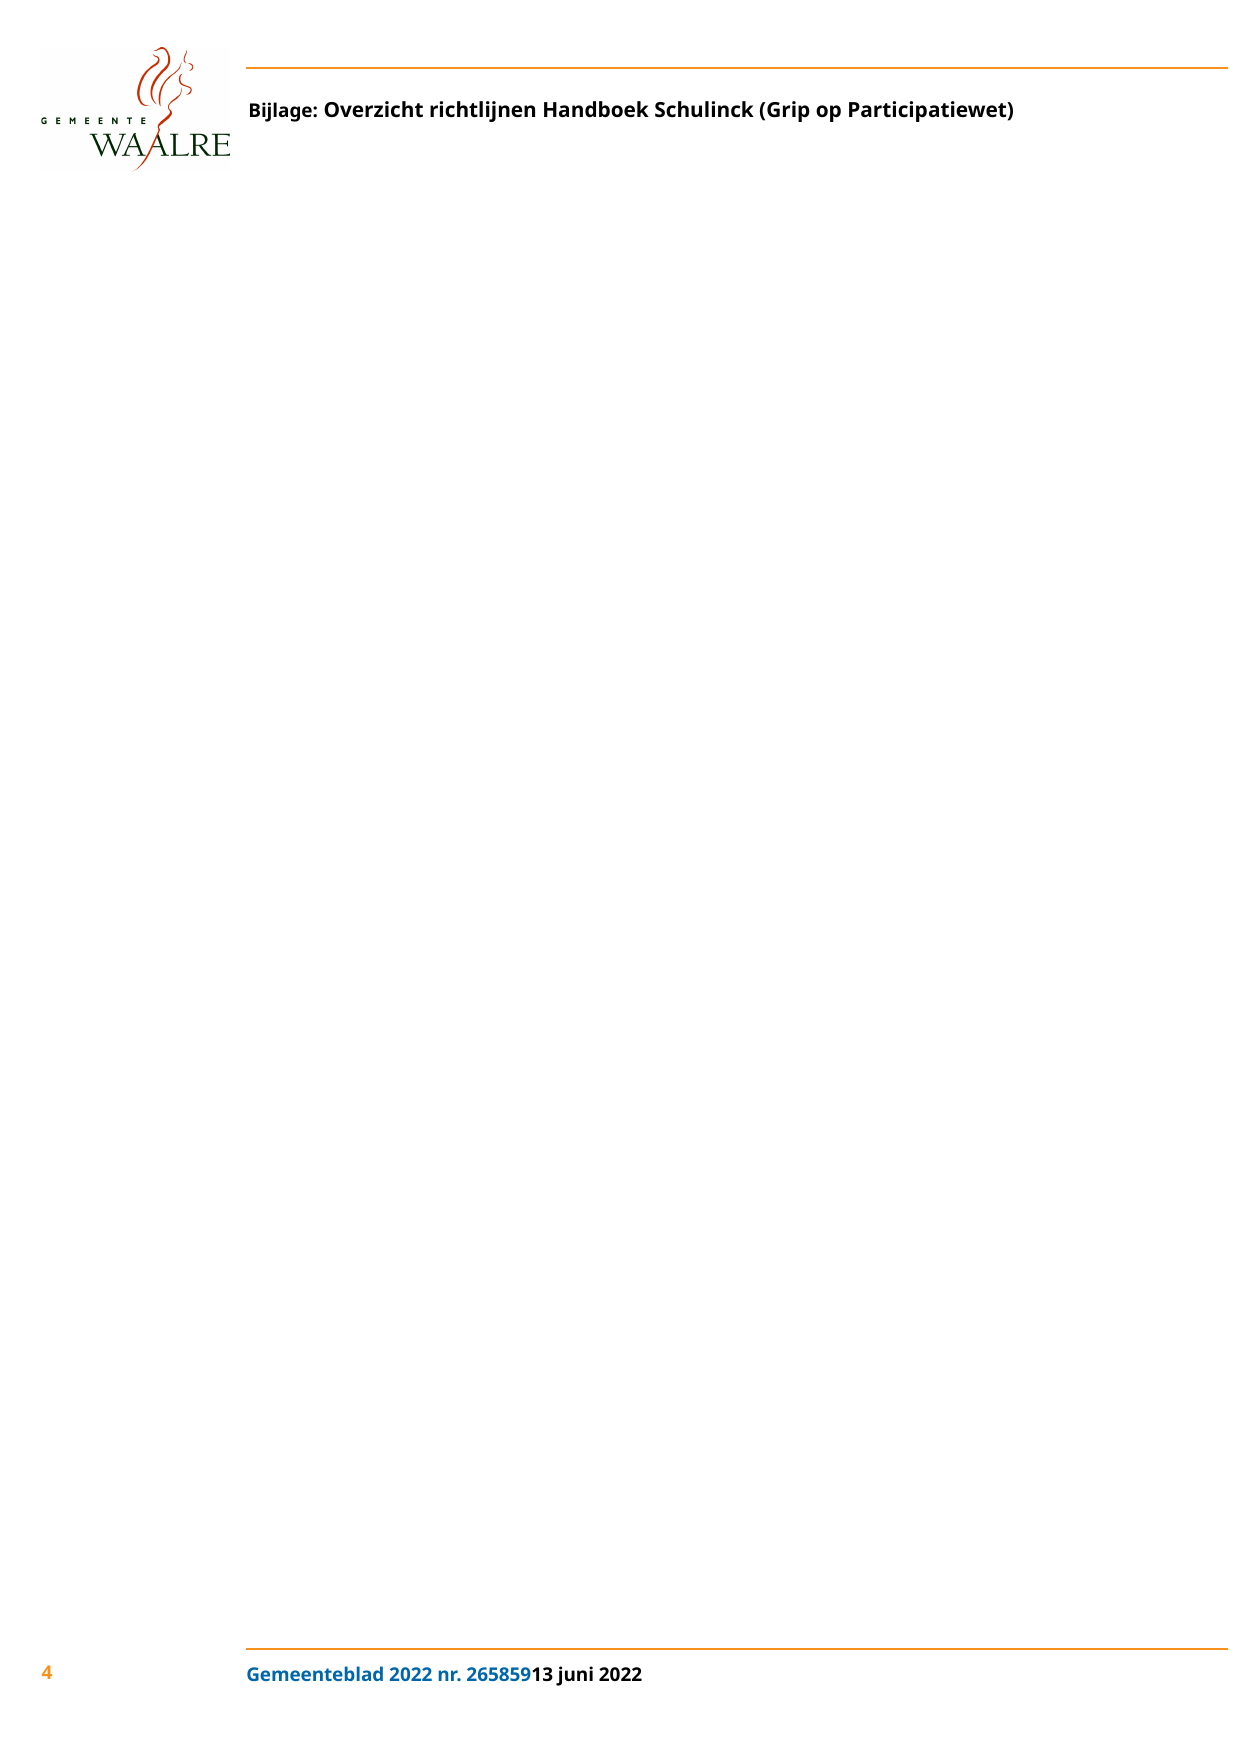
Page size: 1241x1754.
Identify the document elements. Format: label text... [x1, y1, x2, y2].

picture [41, 47, 231, 172]
text Bijlage: Overzicht richtlijnen Handboek Schulinck (Grip op Participatiewet) [248, 95, 1152, 123]
